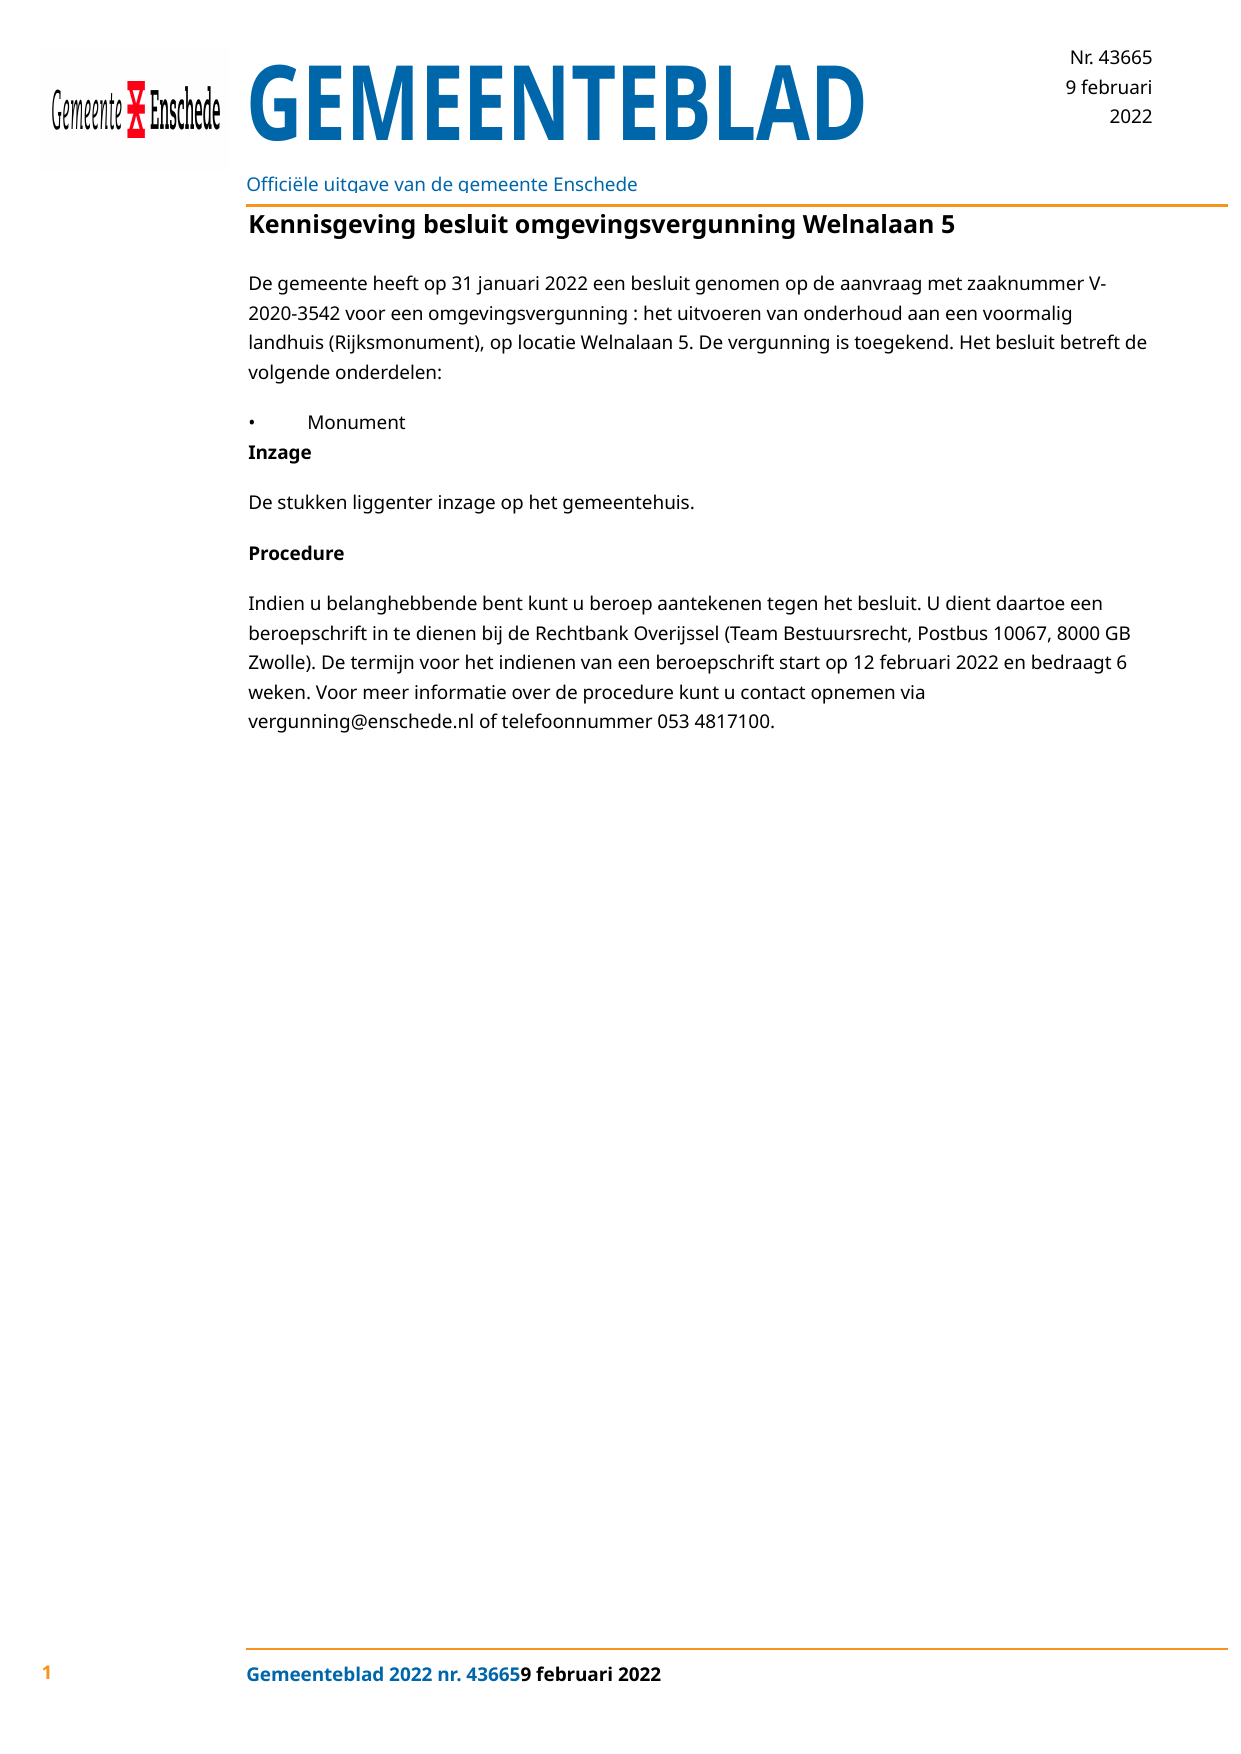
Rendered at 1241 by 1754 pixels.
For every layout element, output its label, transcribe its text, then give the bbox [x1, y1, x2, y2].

text Kennisgeving besluit omgevingsvergunning Welnalaan 5 [248, 207, 1152, 241]
text Inzage [248, 439, 1152, 465]
picture [41, 47, 231, 172]
list Monument [248, 409, 1152, 435]
text Procedure [248, 540, 1152, 566]
text De gemeente heeft op 31 januari 2022 een besluit genomen op de aanvraag met zaaknummer V-2020-3542 voor een omgevingsvergunning : het uitvoeren van onderhoud aan een voormalig landhuis (Rijksmonument), op locatie Welnalaan 5. De vergunning is toegekend. Het besluit betreft de volgende onderdelen: [248, 270, 1152, 385]
text De stukken liggenter inzage op het gemeentehuis. [248, 489, 1152, 515]
text Indien u belanghebbende bent kunt u beroep aantekenen tegen het besluit. U dient daartoe een beroepschrift in te dienen bij de Rechtbank Overijssel (Team Bestuursrecht, Postbus 10067, 8000 GB Zwolle). De termijn voor het indienen van een beroepschrift start op 12 februari 2022 en bedraagt 6 weken. Voor meer informatie over de procedure kunt u contact opnemen via vergunning@enschede.nl of telefoonnummer 053 4817100. [248, 590, 1152, 734]
